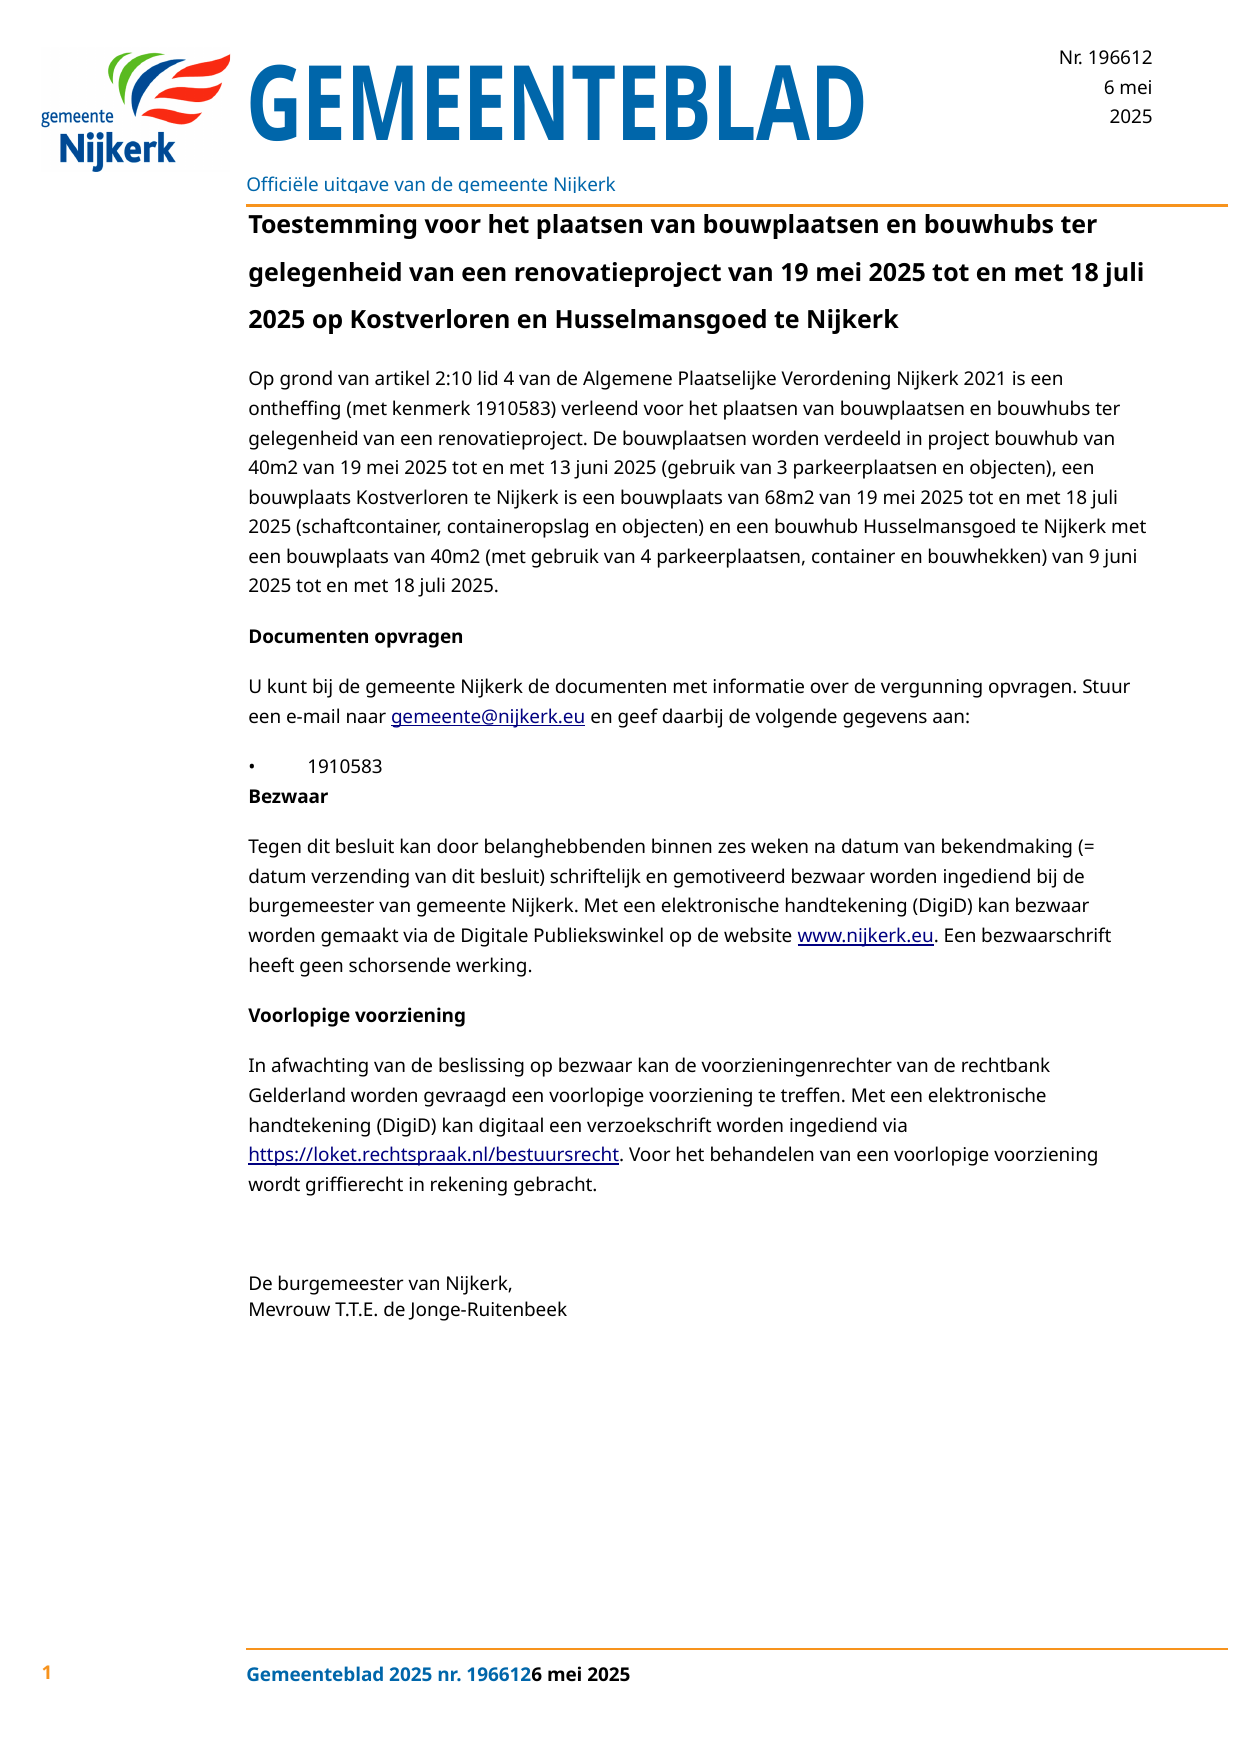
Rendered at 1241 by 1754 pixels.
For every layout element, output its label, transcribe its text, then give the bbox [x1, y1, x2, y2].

text Bezwaar [248, 783, 1152, 809]
picture [41, 47, 231, 172]
text Toestemming voor het plaatsen van bouwplaatsen en bouwhubs ter gelegenheid van een renovatieproject van 19 mei 2025 tot en met 18 juli 2025 op Kostverloren en Husselmansgoed te Nijkerk [248, 207, 1152, 336]
list 1910583 [248, 753, 1152, 779]
text Mevrouw T.T.E. de Jonge-Ruitenbeek [248, 1296, 1152, 1322]
text Tegen dit besluit kan door belanghebbenden binnen zes weken na datum van bekendmaking (= datum verzending van dit besluit) schriftelijk en gemotiveerd bezwaar worden ingediend bij de burgemeester van gemeente Nijkerk. Met een elektronische handtekening (DigiD) kan bezwaar worden gemaakt via de Digitale Publiekswinkel op de website www.nijkerk.eu. Een bezwaarschrift heeft geen schorsende werking. [248, 833, 1152, 977]
text Voorlopige voorziening [248, 1002, 1152, 1028]
text In afwachting van de beslissing op bezwaar kan de voorzieningenrechter van de rechtbank Gelderland worden gevraagd een voorlopige voorziening te treffen. Met een elektronische handtekening (DigiD) kan digitaal een verzoekschrift worden ingediend via https://loket.rechtspraak.nl/bestuursrecht. Voor het behandelen van een voorlopige voorziening wordt griffierecht in rekening gebracht. [248, 1053, 1152, 1197]
text Documenten opvragen [248, 623, 1152, 649]
text Op grond van artikel 2:10 lid 4 van de Algemene Plaatselijke Verordening Nijkerk 2021 is een ontheffing (met kenmerk 1910583) verleend voor het plaatsen van bouwplaatsen en bouwhubs ter gelegenheid van een renovatieproject. De bouwplaatsen worden verdeeld in project bouwhub van 40m2 van 19 mei 2025 tot en met 13 juni 2025 (gebruik van 3 parkeerplaatsen en objecten), een bouwplaats Kostverloren te Nijkerk is een bouwplaats van 68m2 van 19 mei 2025 tot en met 18 juli 2025 (schaftcontainer, containeropslag en objecten) en een bouwhub Husselmansgoed te Nijkerk met een bouwplaats van 40m2 (met gebruik van 4 parkeerplaatsen, container en bouwhekken) van 9 juni 2025 tot en met 18 juli 2025. [248, 366, 1152, 598]
text De burgemeester van Nijkerk, [248, 1270, 1152, 1296]
text U kunt bij de gemeente Nijkerk de documenten met informatie over de vergunning opvragen. Stuur een e-mail naar gemeente@nijkerk.eu en geef daarbij de volgende gegevens aan: [248, 673, 1152, 729]
